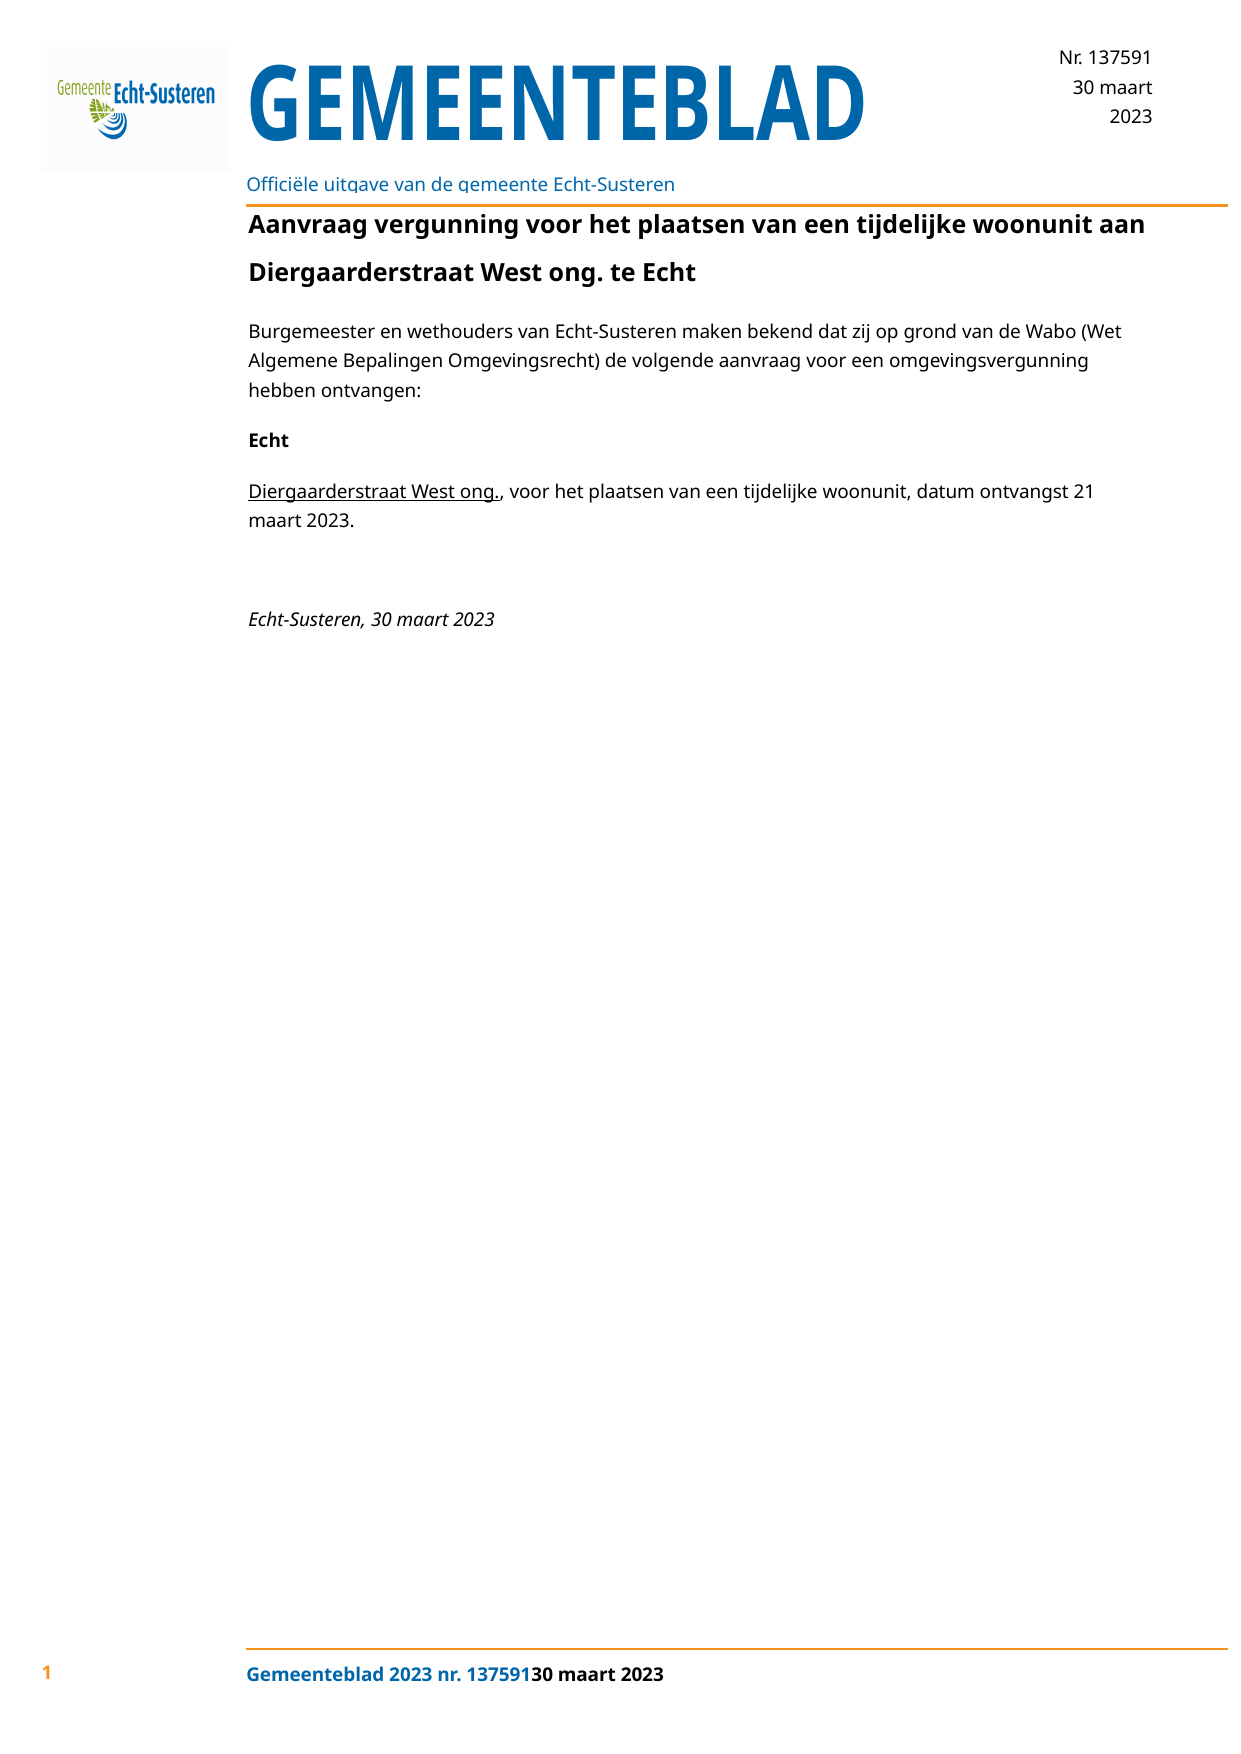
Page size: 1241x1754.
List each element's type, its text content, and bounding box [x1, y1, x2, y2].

text Diergaarderstraat West ong., voor het plaatsen van een tijdelijke woonunit, datum ontvangst 21 maart 2023. [248, 478, 1152, 533]
text Echt-Susteren, 30 maart 2023 [248, 606, 1152, 631]
picture [41, 47, 231, 172]
text Echt [248, 427, 1152, 453]
text Aanvraag vergunning voor het plaatsen van een tijdelijke woonunit aan Diergaarderstraat West ong. te Echt [248, 207, 1152, 288]
text Burgemeester en wethouders van Echt-Susteren maken bekend dat zij op grond van de Wabo (Wet Algemene Bepalingen Omgevingsrecht) de volgende aanvraag voor een omgevingsvergunning hebben ontvangen: [248, 318, 1152, 403]
